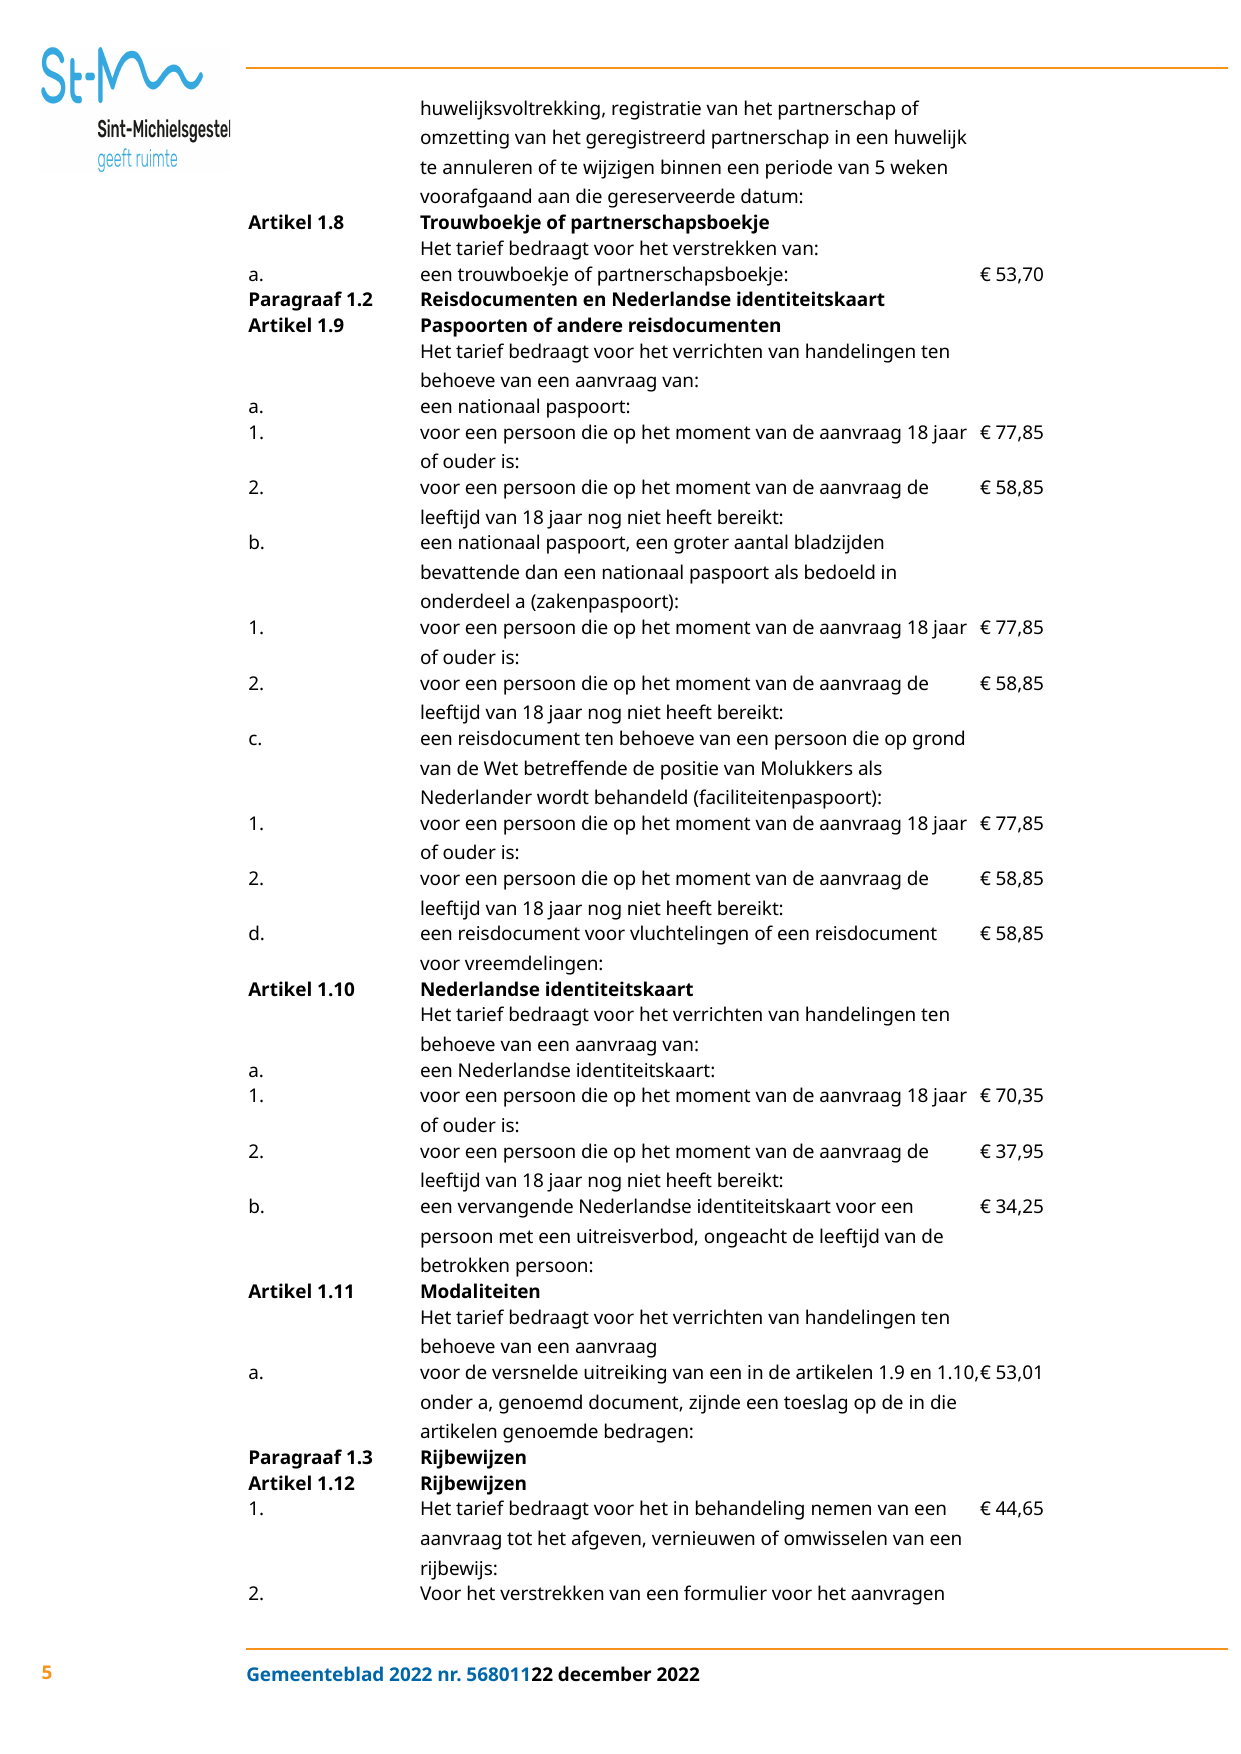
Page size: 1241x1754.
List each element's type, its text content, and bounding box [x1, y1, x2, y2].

table_cell € 58,85 [980, 474, 1152, 529]
picture [41, 47, 231, 172]
table_cell Paragraaf 1.3 [248, 1444, 420, 1470]
table_cell voor een persoon die op het moment van de aanvraag de leeftijd van 18 jaar nog niet heeft bereikt: [420, 865, 980, 921]
table_cell Rijbewijzen [420, 1444, 980, 1470]
table_cell Het tarief bedraagt voor het verstrekken van: [420, 235, 980, 261]
table_cell voor een persoon die op het moment van de aanvraag de leeftijd van 18 jaar nog niet heeft bereikt: [420, 670, 980, 725]
table_cell 1. [248, 1496, 420, 1581]
table_cell voor een persoon die op het moment van de aanvraag de leeftijd van 18 jaar nog niet heeft bereikt: [420, 474, 980, 529]
table_cell € 58,85 [980, 865, 1152, 921]
table_cell een nationaal paspoort, een groter aantal bladzijden bevattende dan een nationaal paspoort als bedoeld in onderdeel a (zakenpaspoort): [420, 530, 980, 614]
table_cell Artikel 1.10 [248, 976, 420, 1002]
table_cell Artikel 1.9 [248, 312, 420, 338]
table_cell een reisdocument ten behoeve van een persoon die op grond van de Wet betreffende de positie van Molukkers als Nederlander wordt behandeld (faciliteitenpaspoort): [420, 725, 980, 810]
table_cell a. [248, 393, 420, 419]
table_cell € 77,85 [980, 615, 1152, 670]
table_cell [980, 530, 1152, 614]
table_cell b. [248, 530, 420, 614]
table_cell [980, 209, 1152, 235]
table_cell [980, 286, 1152, 312]
table_cell Paragraaf 1.2 [248, 286, 420, 312]
table_cell [248, 338, 420, 393]
table_cell [980, 393, 1152, 419]
table_cell [980, 95, 1152, 209]
table_cell [248, 95, 420, 209]
table_cell Rijbewijzen [420, 1470, 980, 1496]
table_cell € 34,25 [980, 1193, 1152, 1278]
table_cell een reisdocument voor vluchtelingen of een reisdocument voor vreemdelingen: [420, 921, 980, 976]
table_cell [980, 1057, 1152, 1083]
table_cell voor een persoon die op het moment van de aanvraag 18 jaar of ouder is: [420, 810, 980, 865]
table_cell Artikel 1.12 [248, 1470, 420, 1496]
table_cell € 58,85 [980, 921, 1152, 976]
table_cell Voor het verstrekken van een formulier voor het aanvragen [420, 1581, 980, 1606]
table_cell a. [248, 261, 420, 286]
table_cell Reisdocumenten en Nederlandse identiteitskaart [420, 286, 980, 312]
table_cell € 37,95 [980, 1138, 1152, 1193]
table_cell c. [248, 725, 420, 810]
table_cell € 53,70 [980, 261, 1152, 286]
table_cell een vervangende Nederlandse identiteitskaart voor een persoon met een uitreisverbod, ongeacht de leeftijd van de betrokken persoon: [420, 1193, 980, 1278]
table_cell [980, 312, 1152, 338]
table_cell Trouwboekje of partnerschapsboekje [420, 209, 980, 235]
table_cell Het tarief bedraagt voor het in behandeling nemen van een aanvraag tot het afgeven, vernieuwen of omwisselen van een rijbewijs: [420, 1496, 980, 1581]
table_cell [980, 725, 1152, 810]
table_cell Paspoorten of andere reisdocumenten [420, 312, 980, 338]
table_cell € 70,35 [980, 1083, 1152, 1138]
table_cell 2. [248, 670, 420, 725]
table_cell [248, 1304, 420, 1359]
table_cell € 77,85 [980, 419, 1152, 474]
table_cell Artikel 1.8 [248, 209, 420, 235]
table_cell [980, 1444, 1152, 1470]
table_cell een nationaal paspoort: [420, 393, 980, 419]
table_cell € 77,85 [980, 810, 1152, 865]
table_cell [248, 1002, 420, 1057]
table_cell een Nederlandse identiteitskaart: [420, 1057, 980, 1083]
table_cell 2. [248, 474, 420, 529]
table_cell [980, 1581, 1152, 1606]
table_cell [980, 235, 1152, 261]
table_cell [248, 235, 420, 261]
table_cell voor een persoon die op het moment van de aanvraag 18 jaar of ouder is: [420, 1083, 980, 1138]
table_cell Artikel 1.11 [248, 1278, 420, 1304]
table_cell voor een persoon die op het moment van de aanvraag 18 jaar of ouder is: [420, 419, 980, 474]
table_cell Modaliteiten [420, 1278, 980, 1304]
table_cell € 53,01 [980, 1359, 1152, 1444]
table_cell een trouwboekje of partnerschapsboekje: [420, 261, 980, 286]
table_cell a. [248, 1057, 420, 1083]
table_cell € 58,85 [980, 670, 1152, 725]
table_cell Het tarief bedraagt voor het verrichten van handelingen ten behoeve van een aanvraag [420, 1304, 980, 1359]
table_cell voor een persoon die op het moment van de aanvraag de leeftijd van 18 jaar nog niet heeft bereikt: [420, 1138, 980, 1193]
table_cell 2. [248, 865, 420, 921]
table_cell 1. [248, 810, 420, 865]
table_cell d. [248, 921, 420, 976]
table_cell [980, 1470, 1152, 1496]
table_cell [980, 1002, 1152, 1057]
table_cell [980, 976, 1152, 1002]
table_cell [980, 1304, 1152, 1359]
table_cell € 44,65 [980, 1496, 1152, 1581]
table_cell b. [248, 1193, 420, 1278]
table_cell 1. [248, 615, 420, 670]
table_cell a. [248, 1359, 420, 1444]
table_cell 2. [248, 1581, 420, 1606]
table_cell huwelijksvoltrekking, registratie van het partnerschap of omzetting van het geregistreerd partnerschap in een huwelijk te annuleren of te wijzigen binnen een periode van 5 weken voorafgaand aan die gereserveerde datum: [420, 95, 980, 209]
table_cell voor de versnelde uitreiking van een in de artikelen 1.9 en 1.10, onder a, genoemd document, zijnde een toeslag op de in die artikelen genoemde bedragen: [420, 1359, 980, 1444]
table_cell 1. [248, 419, 420, 474]
table_cell voor een persoon die op het moment van de aanvraag 18 jaar of ouder is: [420, 615, 980, 670]
table_cell [980, 1278, 1152, 1304]
table_cell Het tarief bedraagt voor het verrichten van handelingen ten behoeve van een aanvraag van: [420, 338, 980, 393]
table_cell Nederlandse identiteitskaart [420, 976, 980, 1002]
table_cell [980, 338, 1152, 393]
table_cell 1. [248, 1083, 420, 1138]
table_cell 2. [248, 1138, 420, 1193]
table_cell Het tarief bedraagt voor het verrichten van handelingen ten behoeve van een aanvraag van: [420, 1002, 980, 1057]
